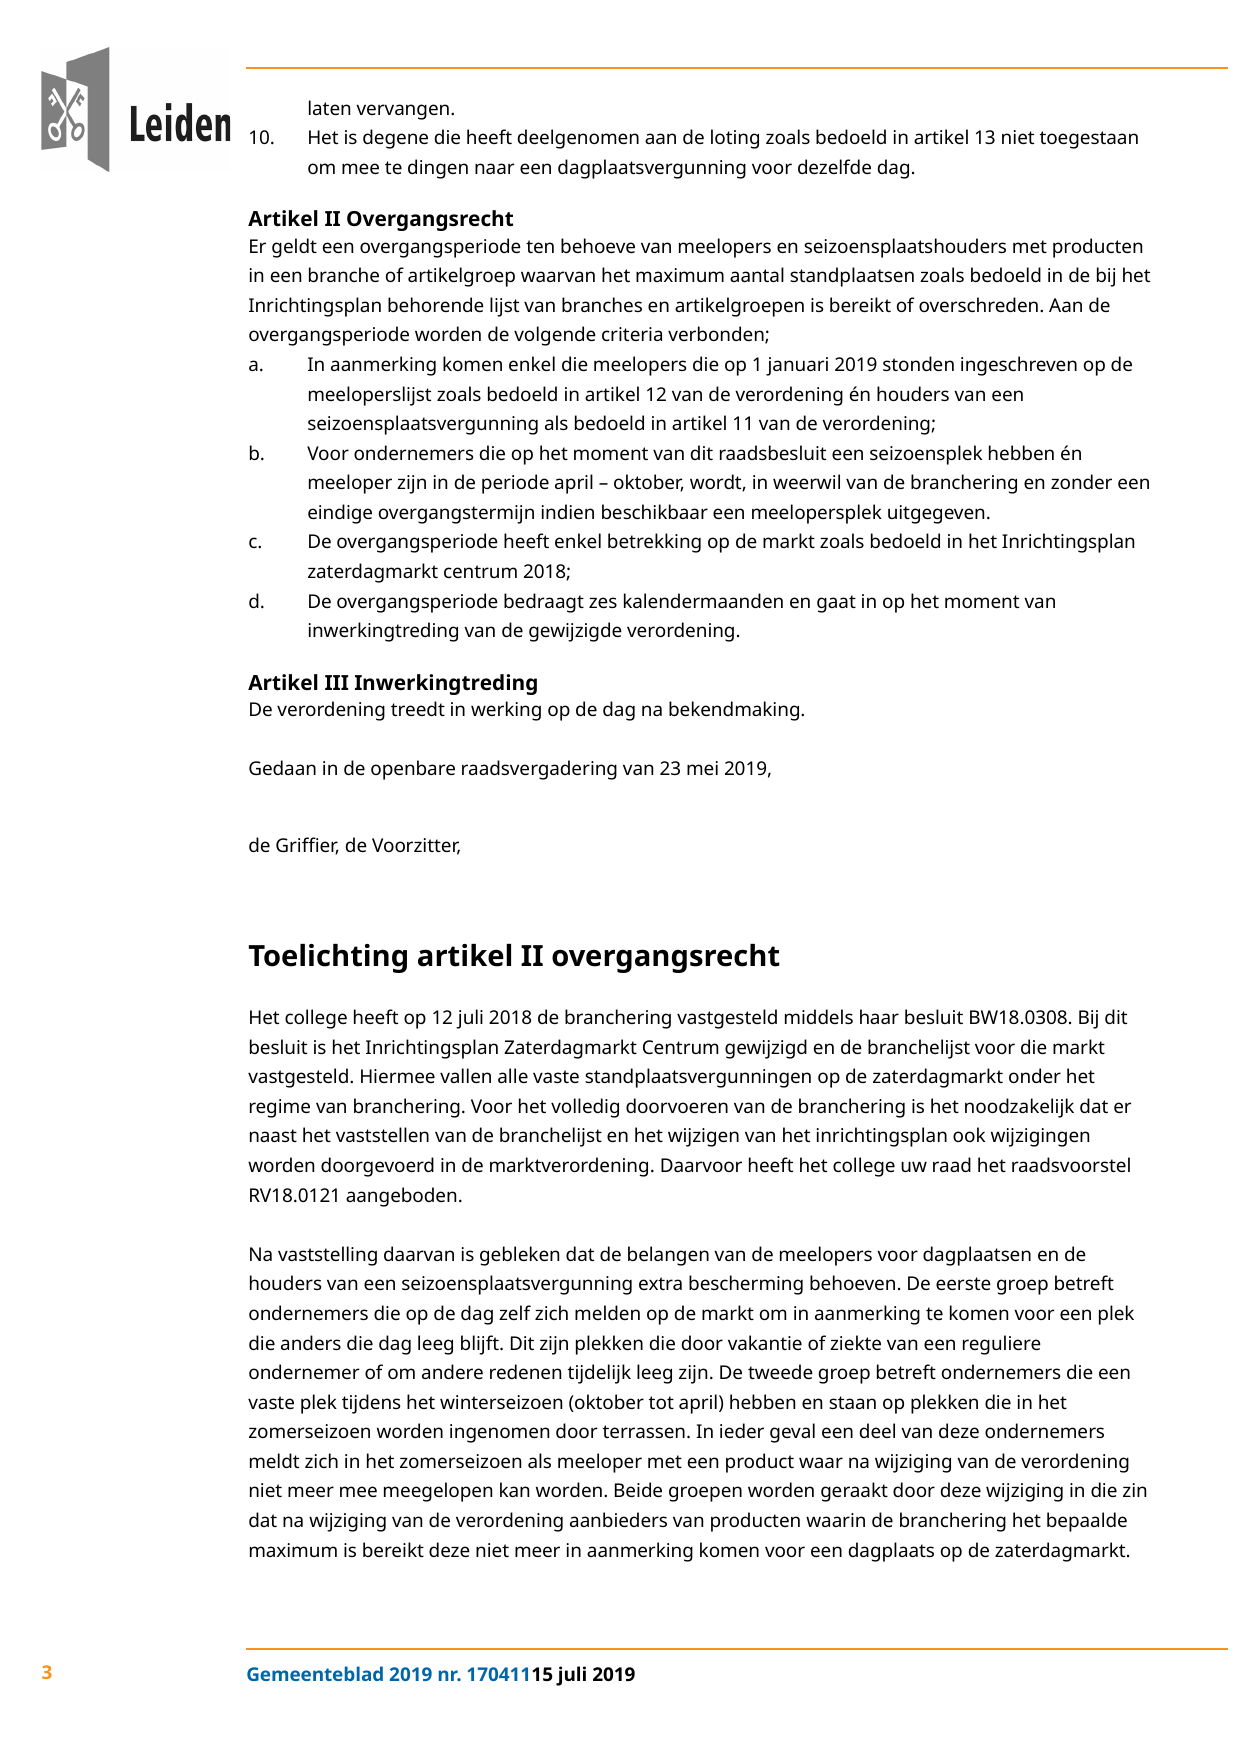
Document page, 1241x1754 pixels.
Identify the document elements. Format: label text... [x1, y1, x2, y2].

text de Griffier, de Voorzitter, [248, 833, 1152, 858]
text Toelichting artikel II overgangsrecht [248, 936, 1152, 975]
list Voor ondernemers die op het moment van dit raadsbesluit een seizoensplek hebben én meeloper zijn in de periode april – oktober, wordt, in weerwil van de branchering en zonder een eindige overgangstermijn indien beschikbaar een meelopersplek uitgegeven. [248, 440, 1152, 525]
picture [41, 47, 231, 172]
text Er geldt een overgangsperiode ten behoeve van meelopers en seizoensplaatshouders met producten in een branche of artikelgroep waarvan het maximum aantal standplaatsen zoals bedoeld in de bij het Inrichtingsplan behorende lijst van branches en artikelgroepen is bereikt of overschreden. Aan de overgangsperiode worden de volgende criteria verbonden; [248, 233, 1152, 347]
text Artikel III Inwerkingtreding [248, 668, 1152, 696]
list De overgangsperiode bedraagt zes kalendermaanden en gaat in op het moment van inwerkingtreding van de gewijzigde verordening. [248, 588, 1152, 643]
text De verordening treedt in werking op de dag na bekendmaking. [248, 696, 1152, 722]
text Gedaan in de openbare raadsvergadering van 23 mei 2019, [248, 755, 1152, 781]
text Het college heeft op 12 juli 2018 de branchering vastgesteld middels haar besluit BW18.0308. Bij dit besluit is het Inrichtingsplan Zaterdagmarkt Centrum gewijzigd en de branchelijst voor die markt vastgesteld. Hiermee vallen alle vaste standplaatsvergunningen op de zaterdagmarkt onder het regime van branchering. Voor het volledig doorvoeren van de branchering is het noodzakelijk dat er naast het vaststellen van de branchelijst en het wijzigen van het inrichtingsplan ook wijzigingen worden doorgevoerd in de marktverordening. Daarvoor heeft het college uw raad het raadsvoorstel RV18.0121 aangeboden. [248, 1004, 1152, 1208]
list In aanmerking komen enkel die meelopers die op 1 januari 2019 stonden ingeschreven op de meeloperslijst zoals bedoeld in artikel 12 van de verordening én houders van een seizoensplaatsvergunning als bedoeld in artikel 11 van de verordening; [248, 351, 1152, 436]
text Artikel II Overgangsrecht [248, 204, 1152, 233]
list De overgangsperiode heeft enkel betrekking op de markt zoals bedoeld in het Inrichtingsplan zaterdagmarkt centrum 2018; [248, 529, 1152, 584]
text Na vaststelling daarvan is gebleken dat de belangen van de meelopers voor dagplaatsen en de houders van een seizoensplaatsvergunning extra bescherming behoeven. De eerste groep betreft ondernemers die op de dag zelf zich melden op de markt om in aanmerking te komen voor een plek die anders die dag leeg blijft. Dit zijn plekken die door vakantie of ziekte van een reguliere ondernemer of om andere redenen tijdelijk leeg zijn. De tweede groep betreft ondernemers die een vaste plek tijdens het winterseizoen (oktober tot april) hebben en staan op plekken die in het zomerseizoen worden ingenomen door terrassen. In ieder geval een deel van deze ondernemers meldt zich in het zomerseizoen als meeloper met een product waar na wijziging van de verordening niet meer mee meegelopen kan worden. Beide groepen worden geraakt door deze wijziging in die zin dat na wijziging van de verordening aanbieders van producten waarin de branchering het bepaalde maximum is bereikt deze niet meer in aanmerking komen voor een dagplaats op de zaterdagmarkt. [248, 1241, 1152, 1563]
list Het is degene die heeft deelgenomen aan de loting zoals bedoeld in artikel 13 niet toegestaan om mee te dingen naar een dagplaatsvergunning voor dezelfde dag. [248, 124, 1152, 180]
list laten vervangen. [248, 95, 1152, 121]
